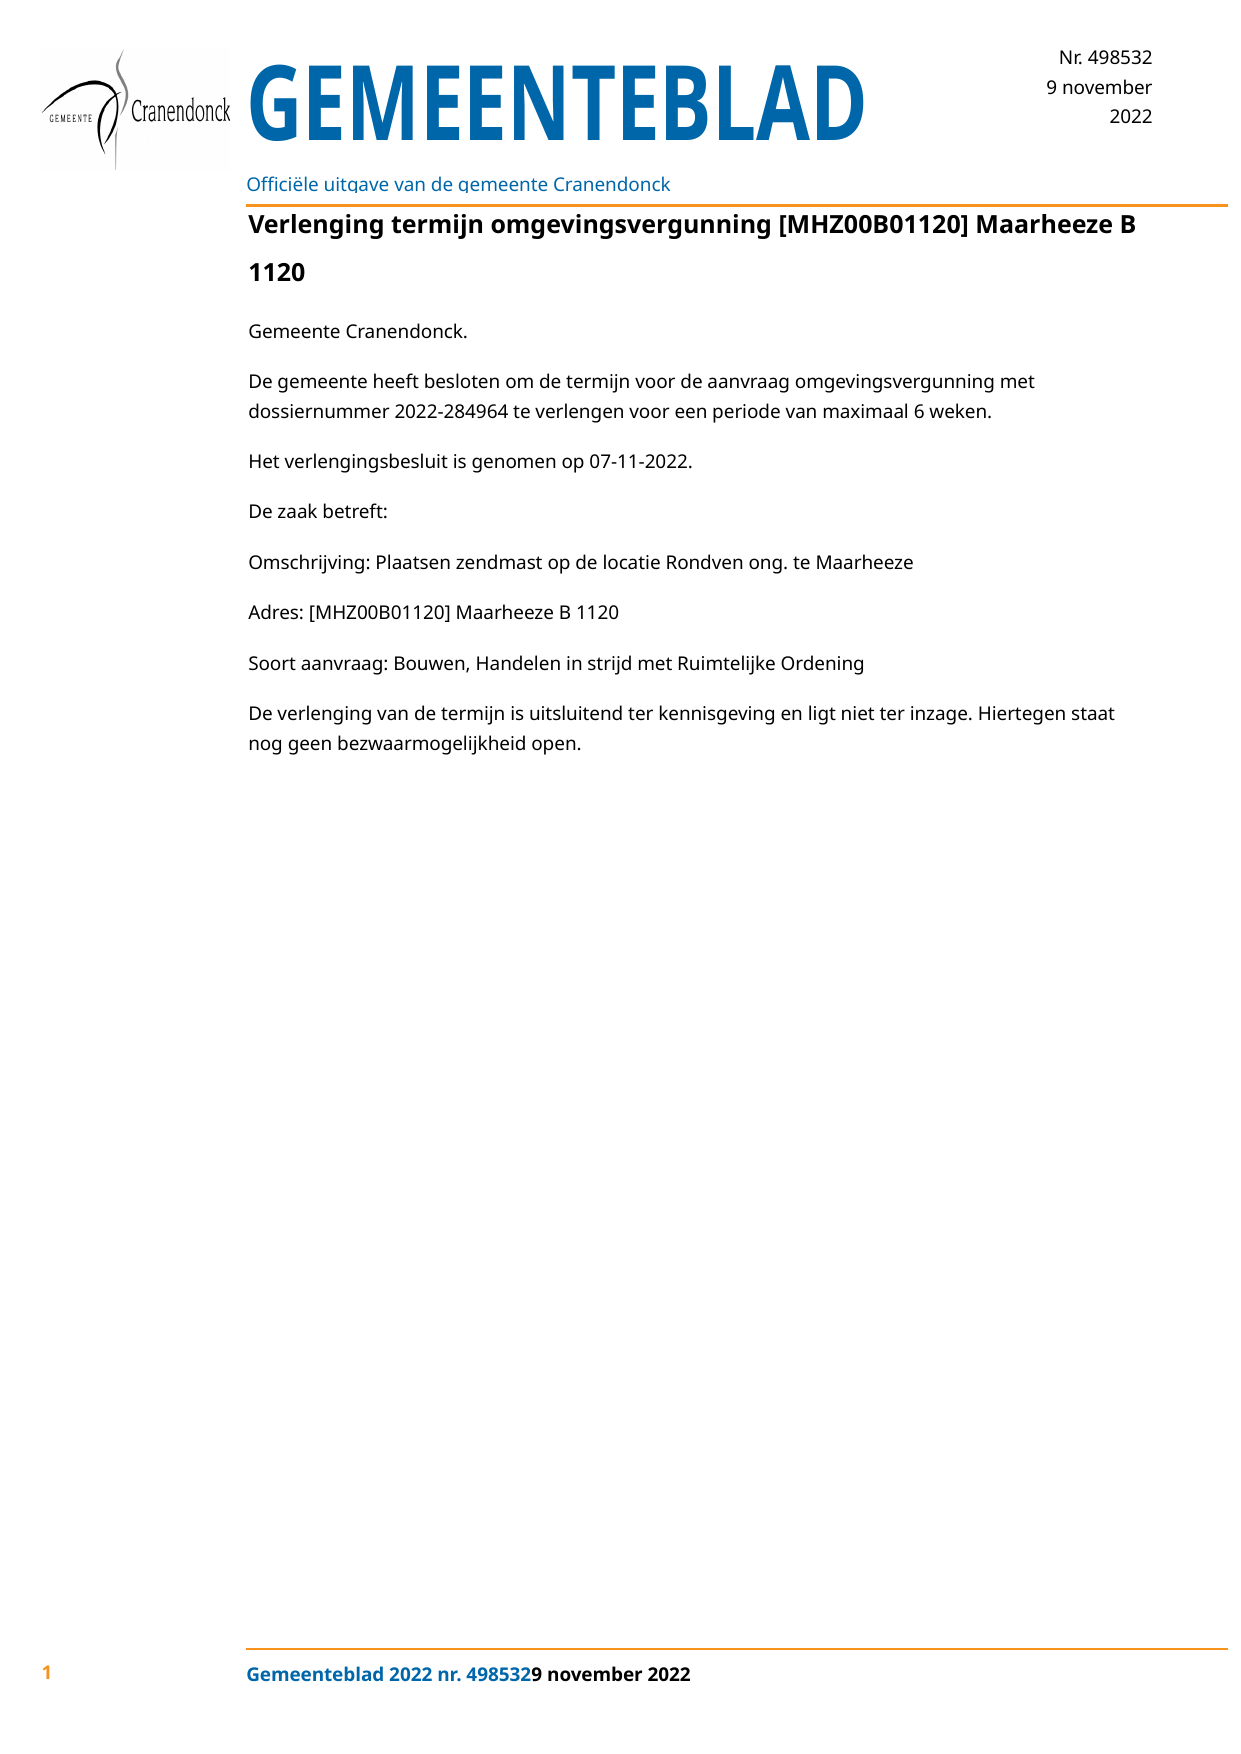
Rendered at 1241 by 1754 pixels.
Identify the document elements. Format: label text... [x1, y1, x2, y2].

text Het verlengingsbesluit is genomen op 07-11-2022. [248, 448, 1152, 474]
text De verlenging van de termijn is uitsluitend ter kennisgeving en ligt niet ter inzage. Hiertegen staat nog geen bezwaarmogelijkheid open. [248, 700, 1152, 756]
picture [41, 47, 231, 172]
text De zaak betreft: [248, 499, 1152, 524]
text Verlenging termijn omgevingsvergunning [MHZ00B01120] Maarheeze B 1120 [248, 207, 1152, 288]
text Omschrijving: Plaatsen zendmast op de locatie Rondven ong. te Maarheeze [248, 549, 1152, 575]
text De gemeente heeft besloten om de termijn voor de aanvraag omgevingsvergunning met dossiernummer 2022-284964 te verlengen voor een periode van maximaal 6 weken. [248, 368, 1152, 424]
text Gemeente Cranendonck. [248, 318, 1152, 344]
text Adres: [MHZ00B01120] Maarheeze B 1120 [248, 599, 1152, 625]
text Soort aanvraag: Bouwen, Handelen in strijd met Ruimtelijke Ordening [248, 650, 1152, 676]
